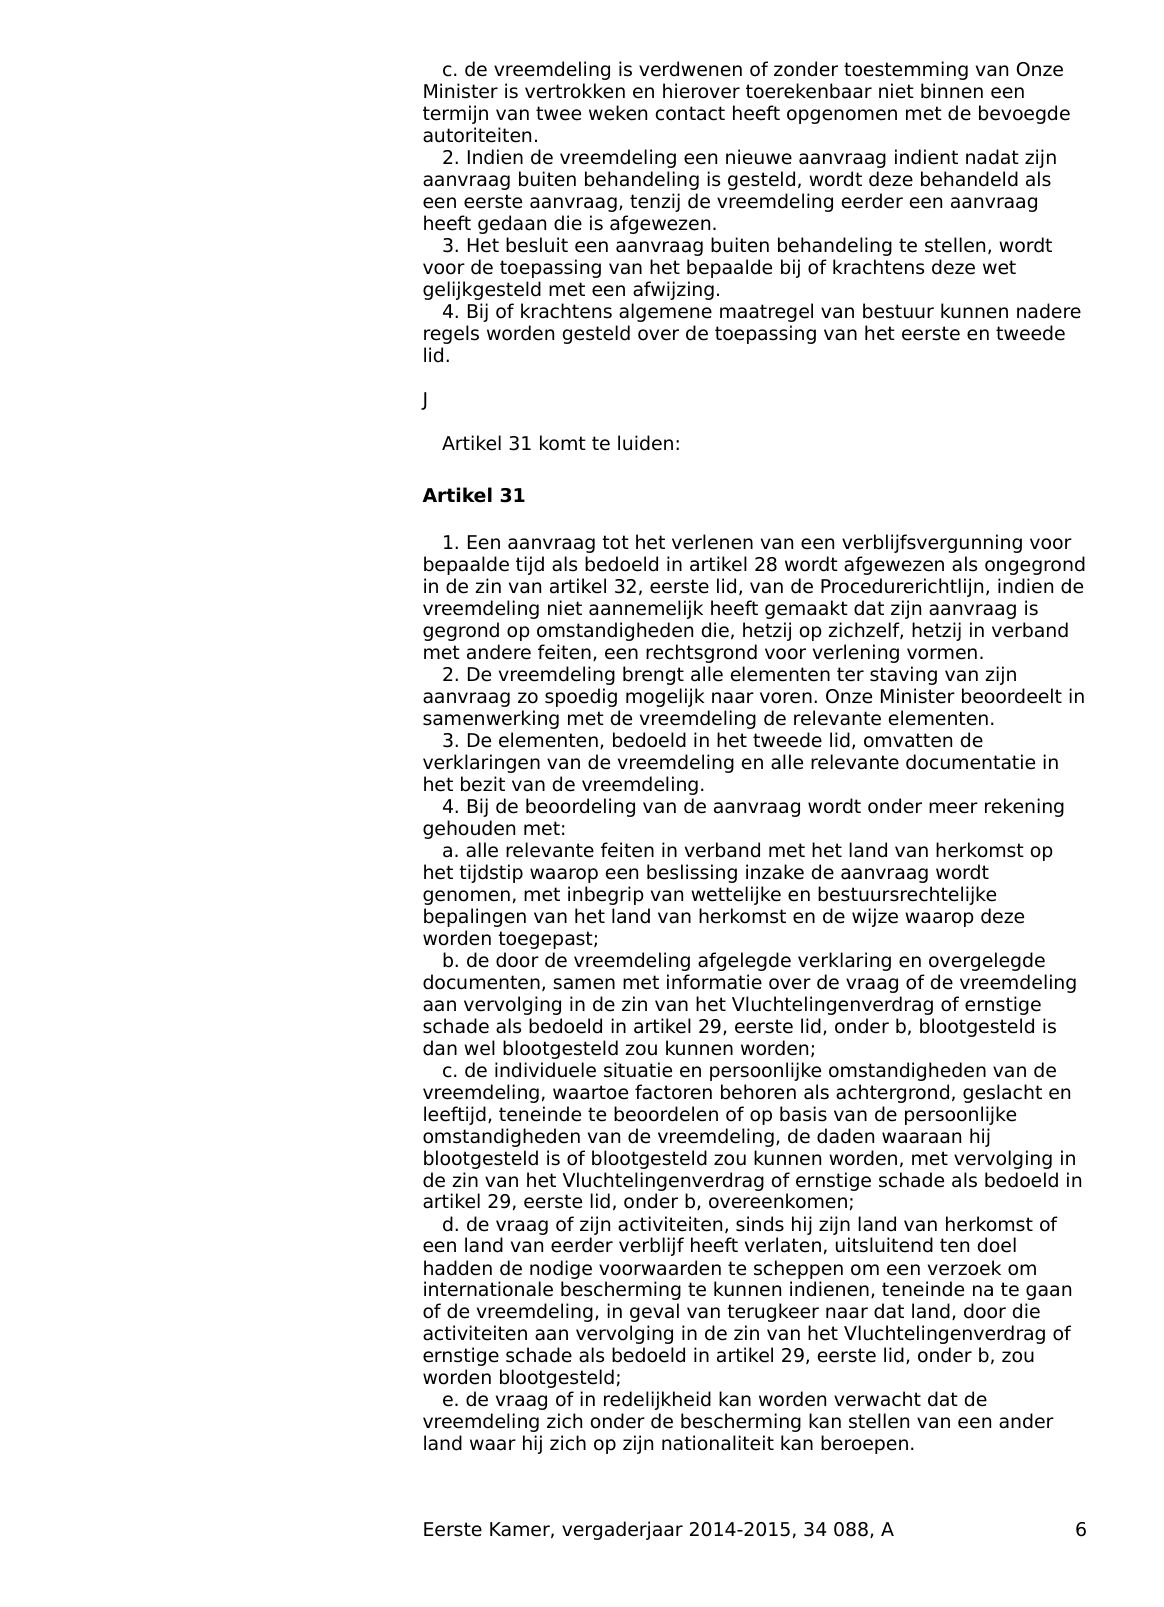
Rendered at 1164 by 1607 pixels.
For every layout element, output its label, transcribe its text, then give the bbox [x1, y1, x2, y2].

text c. de vreemdeling is verdwenen of zonder toestemming van Onze Minister is vertrokken en hierover toerekenbaar niet binnen een termijn van twee weken contact heeft opgenomen met de bevoegde autoriteiten. [422, 59, 1087, 147]
text 4. Bij de beoordeling van de aanvraag wordt onder meer rekening gehouden met: [422, 796, 1087, 840]
text b. de door de vreemdeling afgelegde verklaring en overgelegde documenten, samen met informatie over de vraag of de vreemdeling aan vervolging in de zin van het Vluchtelingenverdrag of ernstige schade als bedoeld in artikel 29, eerste lid, onder b, blootgesteld is dan wel blootgesteld zou kunnen worden; [422, 950, 1087, 1059]
text 3. Het besluit een aanvraag buiten behandeling te stellen, wordt voor de toepassing van het bepaalde bij of krachtens deze wet gelijkgesteld met een afwijzing. [422, 235, 1087, 301]
text Artikel 31 komt te luiden: [422, 433, 1087, 455]
subtitle Artikel 31 [422, 485, 1087, 507]
text 2. Indien de vreemdeling een nieuwe aanvraag indient nadat zijn aanvraag buiten behandeling is gesteld, wordt deze behandeld als een eerste aanvraag, tenzij de vreemdeling eerder een aanvraag heeft gedaan die is afgewezen. [422, 147, 1087, 235]
text a. alle relevante feiten in verband met het land van herkomst op het tijdstip waarop een beslissing inzake de aanvraag wordt genomen, met inbegrip van wettelijke en bestuursrechtelijke bepalingen van het land van herkomst en de wijze waarop deze worden toegepast; [422, 840, 1087, 950]
text e. de vraag of in redelijkheid kan worden verwacht dat de vreemdeling zich onder de bescherming kan stellen van een ander land waar hij zich op zijn nationaliteit kan beroepen. [422, 1389, 1087, 1455]
text d. de vraag of zijn activiteiten, sinds hij zijn land van herkomst of een land van eerder verblijf heeft verlaten, uitsluitend ten doel hadden de nodige voorwaarden te scheppen om een verzoek om internationale bescherming te kunnen indienen, teneinde na te gaan of de vreemdeling, in geval van terugkeer naar dat land, door die activiteiten aan vervolging in de zin van het Vluchtelingenverdrag of ernstige schade als bedoeld in artikel 29, eerste lid, onder b, zou worden blootgesteld; [422, 1213, 1087, 1389]
text J [422, 389, 1087, 411]
text 3. De elementen, bedoeld in het tweede lid, omvatten de verklaringen van de vreemdeling en alle relevante documentatie in het bezit van de vreemdeling. [422, 730, 1087, 796]
text c. de individuele situatie en persoonlijke omstandigheden van de vreemdeling, waartoe factoren behoren als achtergrond, geslacht en leeftijd, teneinde te beoordelen of op basis van de persoonlijke omstandigheden van de vreemdeling, de daden waaraan hij blootgesteld is of blootgesteld zou kunnen worden, met vervolging in de zin van het Vluchtelingenverdrag of ernstige schade als bedoeld in artikel 29, eerste lid, onder b, overeenkomen; [422, 1059, 1087, 1213]
text 1. Een aanvraag tot het verlenen van een verblijfsvergunning voor bepaalde tijd als bedoeld in artikel 28 wordt afgewezen als ongegrond in de zin van artikel 32, eerste lid, van de Procedurerichtlijn, indien de vreemdeling niet aannemelijk heeft gemaakt dat zijn aanvraag is gegrond op omstandigheden die, hetzij op zichzelf, hetzij in verband met andere feiten, een rechtsgrond voor verlening vormen. [422, 532, 1087, 664]
text 4. Bij of krachtens algemene maatregel van bestuur kunnen nadere regels worden gesteld over de toepassing van het eerste en tweede lid. [422, 301, 1087, 367]
text 2. De vreemdeling brengt alle elementen ter staving van zijn aanvraag zo spoedig mogelijk naar voren. Onze Minister beoordeelt in samenwerking met de vreemdeling de relevante elementen. [422, 664, 1087, 730]
